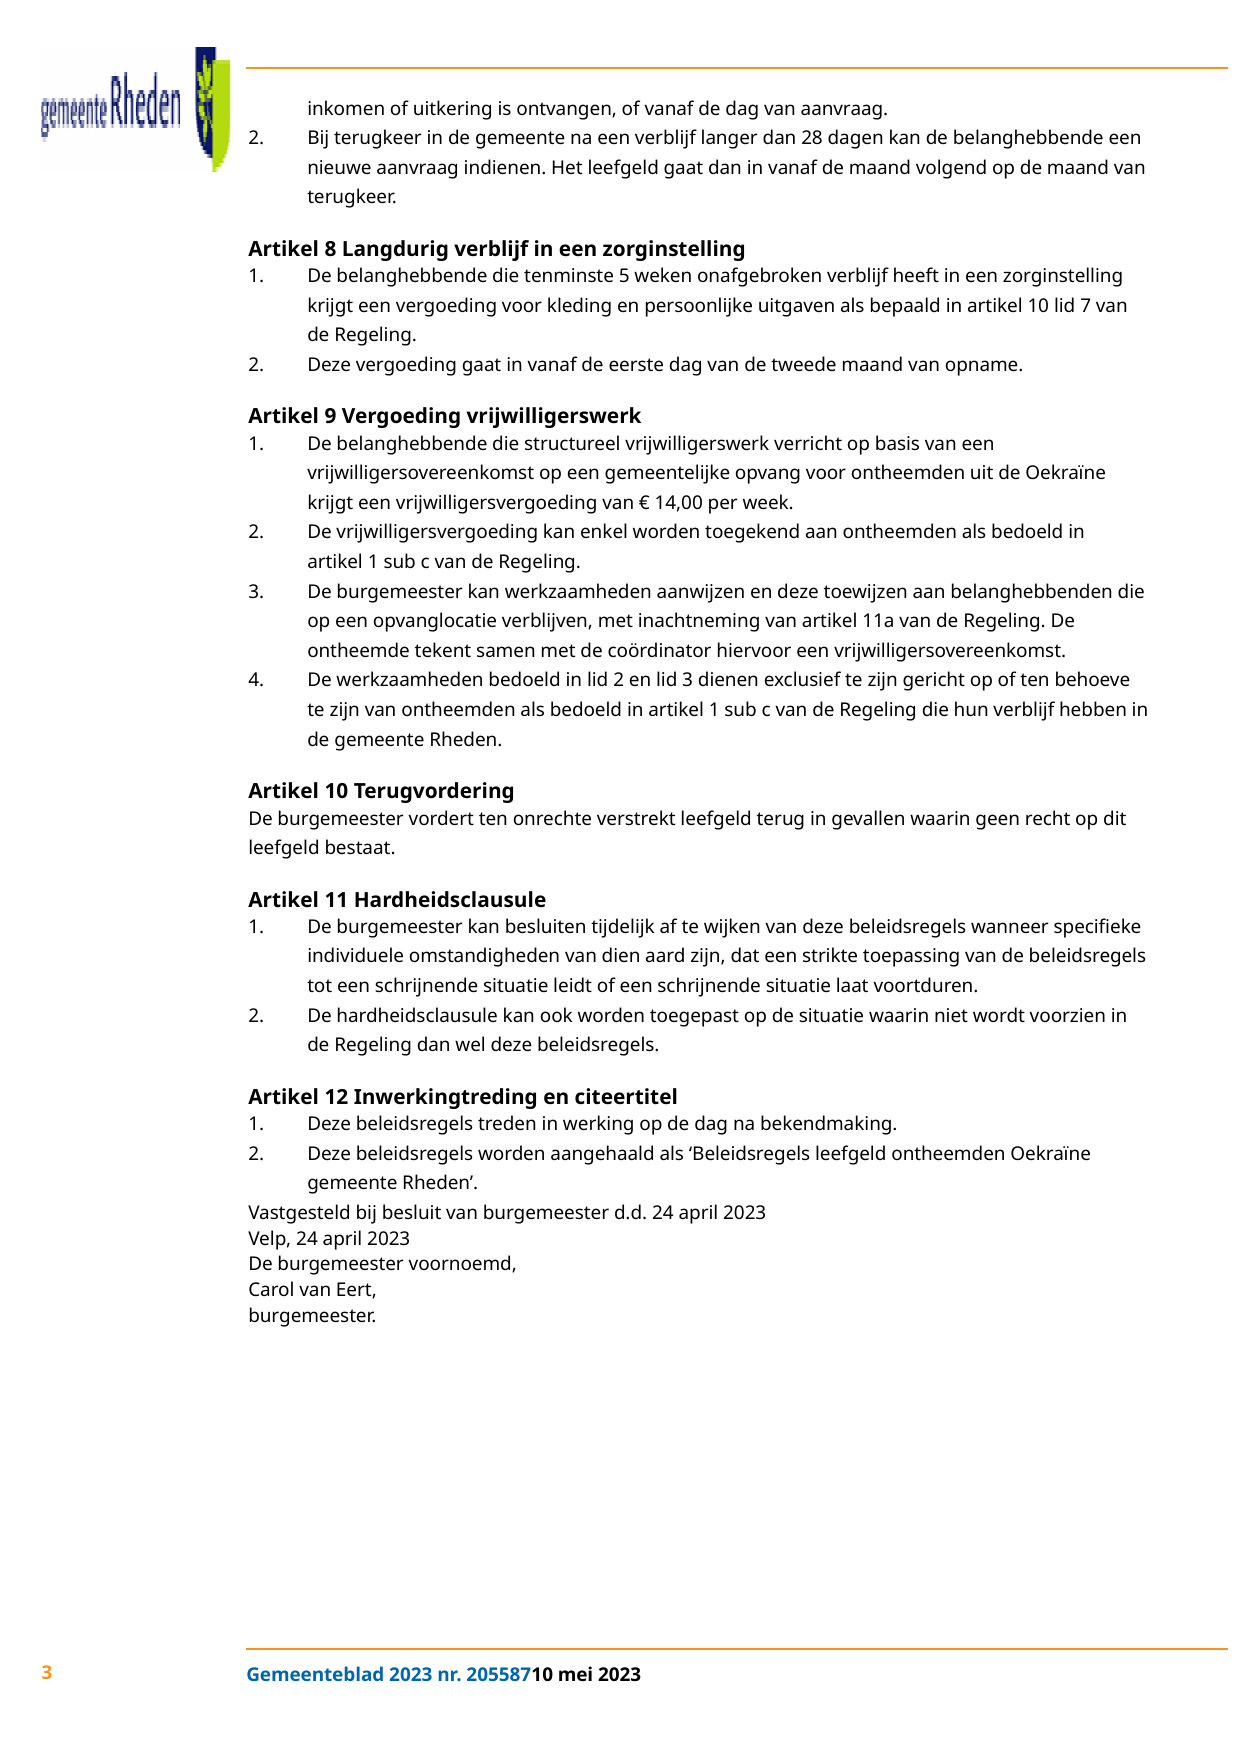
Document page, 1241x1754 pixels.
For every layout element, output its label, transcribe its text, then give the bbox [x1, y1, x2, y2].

list De belanghebbende die tenminste 5 weken onafgebroken verblijf heeft in een zorginstelling krijgt een vergoeding voor kleding en persoonlijke uitgaven als bepaald in artikel 10 lid 7 van de Regeling. [248, 262, 1152, 347]
list De burgemeester kan werkzaamheden aanwijzen en deze toewijzen aan belanghebbenden die op een opvanglocatie verblijven, met inachtneming van artikel 11a van de Regeling. De ontheemde tekent samen met de coördinator hiervoor een vrijwilligersovereenkomst. [248, 578, 1152, 663]
text De burgemeester voornoemd, [248, 1251, 1152, 1276]
list Deze beleidsregels worden aangehaald als ‘Beleidsregels leefgeld ontheemden Oekraïne gemeente Rheden’. [248, 1140, 1152, 1195]
list De burgemeester kan besluiten tijdelijk af te wijken van deze beleidsregels wanneer specifieke individuele omstandigheden van dien aard zijn, dat een strikte toepassing van de beleidsregels tot een schrijnende situatie leidt of een schrijnende situatie laat voortduren. [248, 913, 1152, 998]
text Artikel 9 Vergoeding vrijwilligerswerk [248, 402, 1152, 430]
list De belanghebbende die structureel vrijwilligerswerk verricht op basis van een vrijwilligersovereenkomst op een gemeentelijke opvang voor ontheemden uit de Oekraïne krijgt een vrijwilligersvergoeding van € 14,00 per week. [248, 430, 1152, 515]
text Vastgesteld bij besluit van burgemeester d.d. 24 april 2023 [248, 1199, 1152, 1225]
text Carol van Eert, [248, 1276, 1152, 1302]
list Deze vergoeding gaat in vanaf de eerste dag van de tweede maand van opname. [248, 351, 1152, 377]
text burgemeester. [248, 1302, 1152, 1328]
picture [41, 47, 231, 172]
list De hardheidsclausule kan ook worden toegepast op de situatie waarin niet wordt voorzien in de Regeling dan wel deze beleidsregels. [248, 1002, 1152, 1057]
text Artikel 12 Inwerkingtreding en citeertitel [248, 1082, 1152, 1110]
list De vrijwilligersvergoeding kan enkel worden toegekend aan ontheemden als bedoeld in artikel 1 sub c van de Regeling. [248, 519, 1152, 574]
text Artikel 8 Langdurig verblijf in een zorginstelling [248, 234, 1152, 262]
text Artikel 10 Terugvordering [248, 776, 1152, 805]
list Deze beleidsregels treden in werking op de dag na bekendmaking. [248, 1110, 1152, 1136]
list De werkzaamheden bedoeld in lid 2 en lid 3 dienen exclusief te zijn gericht op of ten behoeve te zijn van ontheemden als bedoeld in artikel 1 sub c van de Regeling die hun verblijf hebben in de gemeente Rheden. [248, 667, 1152, 752]
text Artikel 11 Hardheidsclausule [248, 885, 1152, 913]
list Bij terugkeer in de gemeente na een verblijf langer dan 28 dagen kan de belanghebbende een nieuwe aanvraag indienen. Het leefgeld gaat dan in vanaf de maand volgend op de maand van terugkeer. [248, 124, 1152, 209]
list inkomen of uitkering is ontvangen, of vanaf de dag van aanvraag. [248, 95, 1152, 121]
text De burgemeester vordert ten onrechte verstrekt leefgeld terug in gevallen waarin geen recht op dit leefgeld bestaat. [248, 805, 1152, 860]
text Velp, 24 april 2023 [248, 1225, 1152, 1251]
